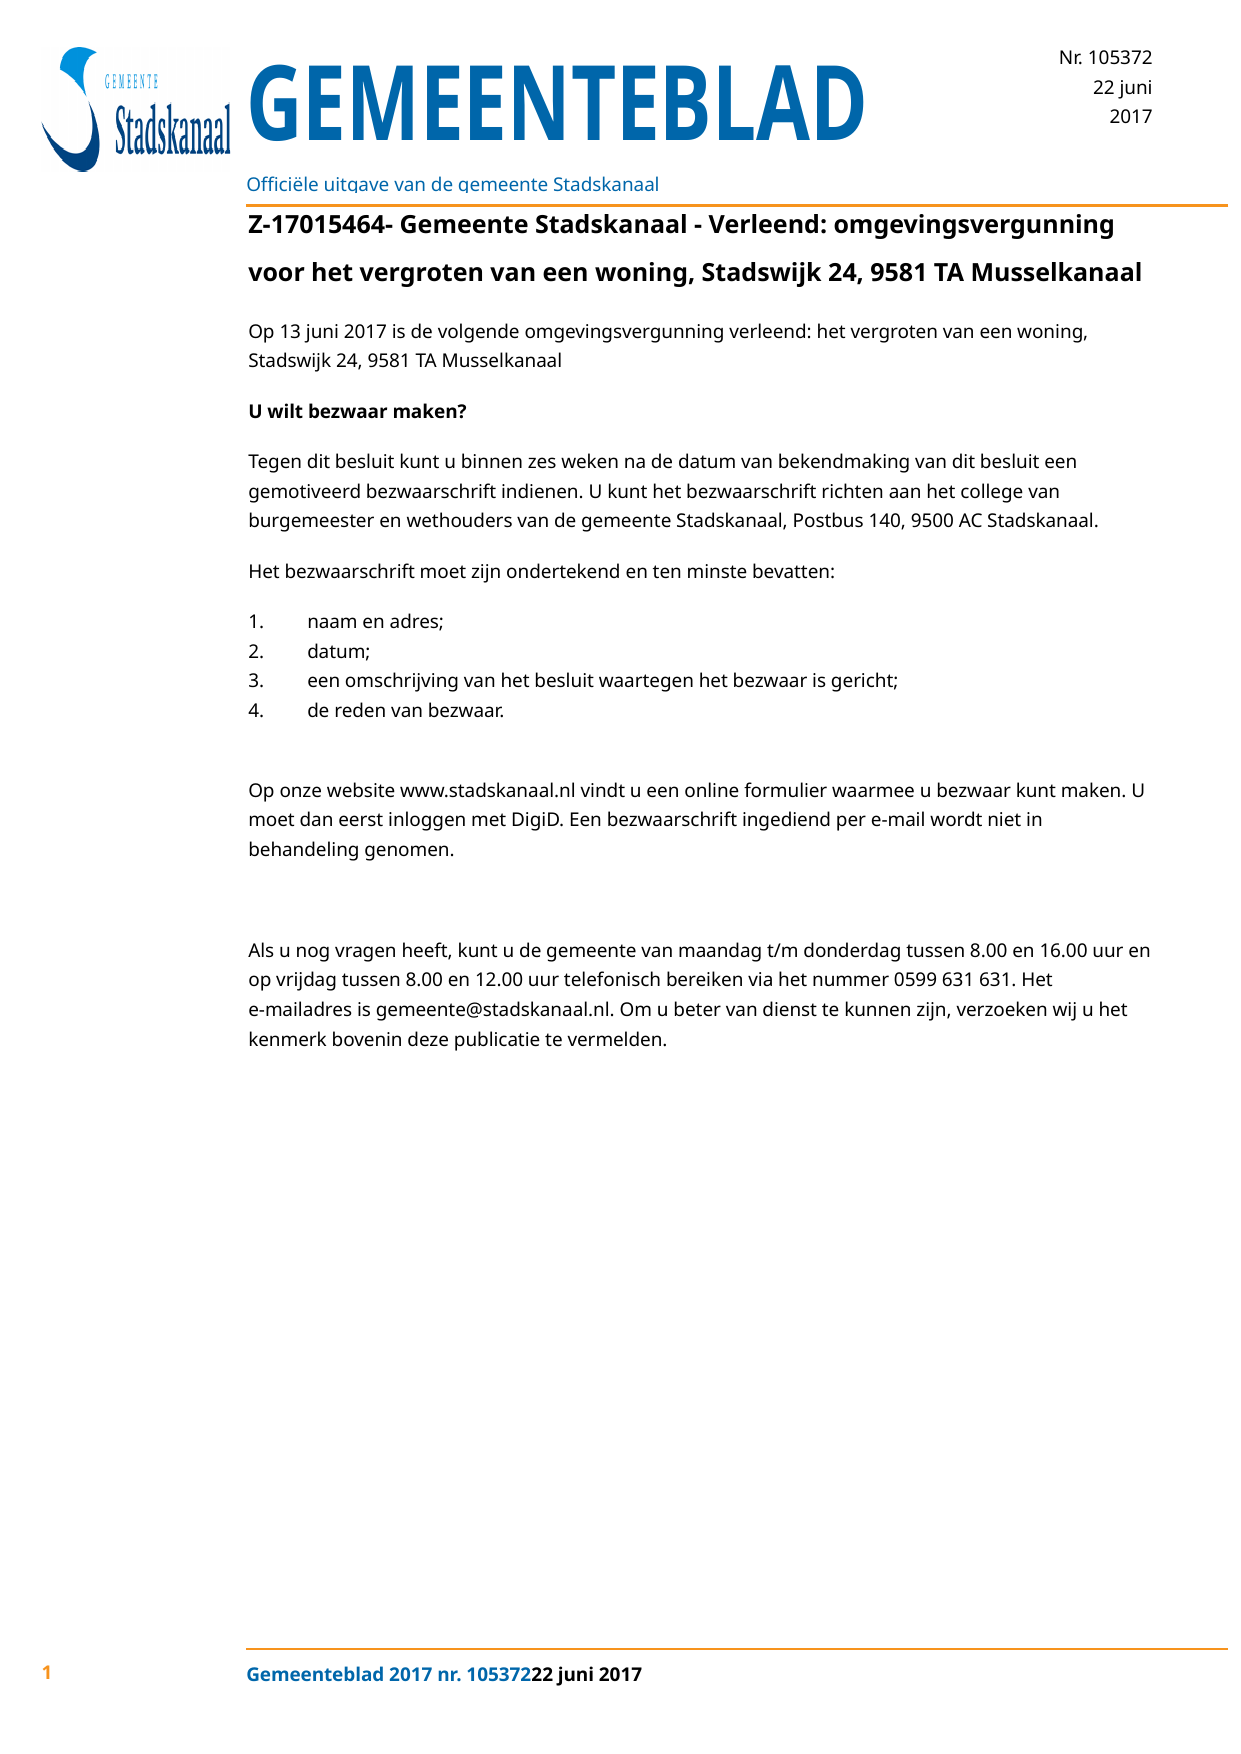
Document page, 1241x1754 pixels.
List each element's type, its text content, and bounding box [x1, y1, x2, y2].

list een omschrijving van het besluit waartegen het bezwaar is gericht; [248, 667, 1152, 693]
picture [41, 47, 231, 172]
text Het bezwaarschrift moet zijn ondertekend en ten minste bevatten: [248, 558, 1152, 584]
list datum; [248, 638, 1152, 664]
text Als u nog vragen heeft, kunt u de gemeente van maandag t/m donderdag tussen 8.00 en 16.00 uur en op vrijdag tussen 8.00 en 12.00 uur telefonisch bereiken via het nummer 0599 631 631. Het e‑mailadres is gemeente@stadskanaal.nl. Om u beter van dienst te kunnen zijn, verzoeken wij u het kenmerk bovenin deze publicatie te vermelden. [248, 937, 1152, 1052]
text Z-17015464- Gemeente Stadskanaal - Verleend: omgevingsvergunning voor het vergroten van een woning, Stadswijk 24, 9581 TA Musselkanaal [248, 207, 1152, 288]
text Op onze website www.stadskanaal.nl vindt u een online formulier waarmee u bezwaar kunt maken. U moet dan eerst inloggen met DigiD. Een bezwaarschrift ingediend per e-mail wordt niet in behandeling genomen. [248, 777, 1152, 862]
list naam en adres; [248, 608, 1152, 634]
list de reden van bezwaar. [248, 697, 1152, 723]
text U wilt bezwaar maken? [248, 398, 1152, 424]
text Op 13 juni 2017 is de volgende omgevingsvergunning verleend: het vergroten van een woning, Stadswijk 24, 9581 TA Musselkanaal [248, 318, 1152, 373]
text Tegen dit besluit kunt u binnen zes weken na de datum van bekendmaking van dit besluit een gemotiveerd bezwaarschrift indienen. U kunt het bezwaarschrift richten aan het college van burgemeester en wethouders van de gemeente Stadskanaal, Postbus 140, 9500 AC Stadskanaal. [248, 448, 1152, 533]
